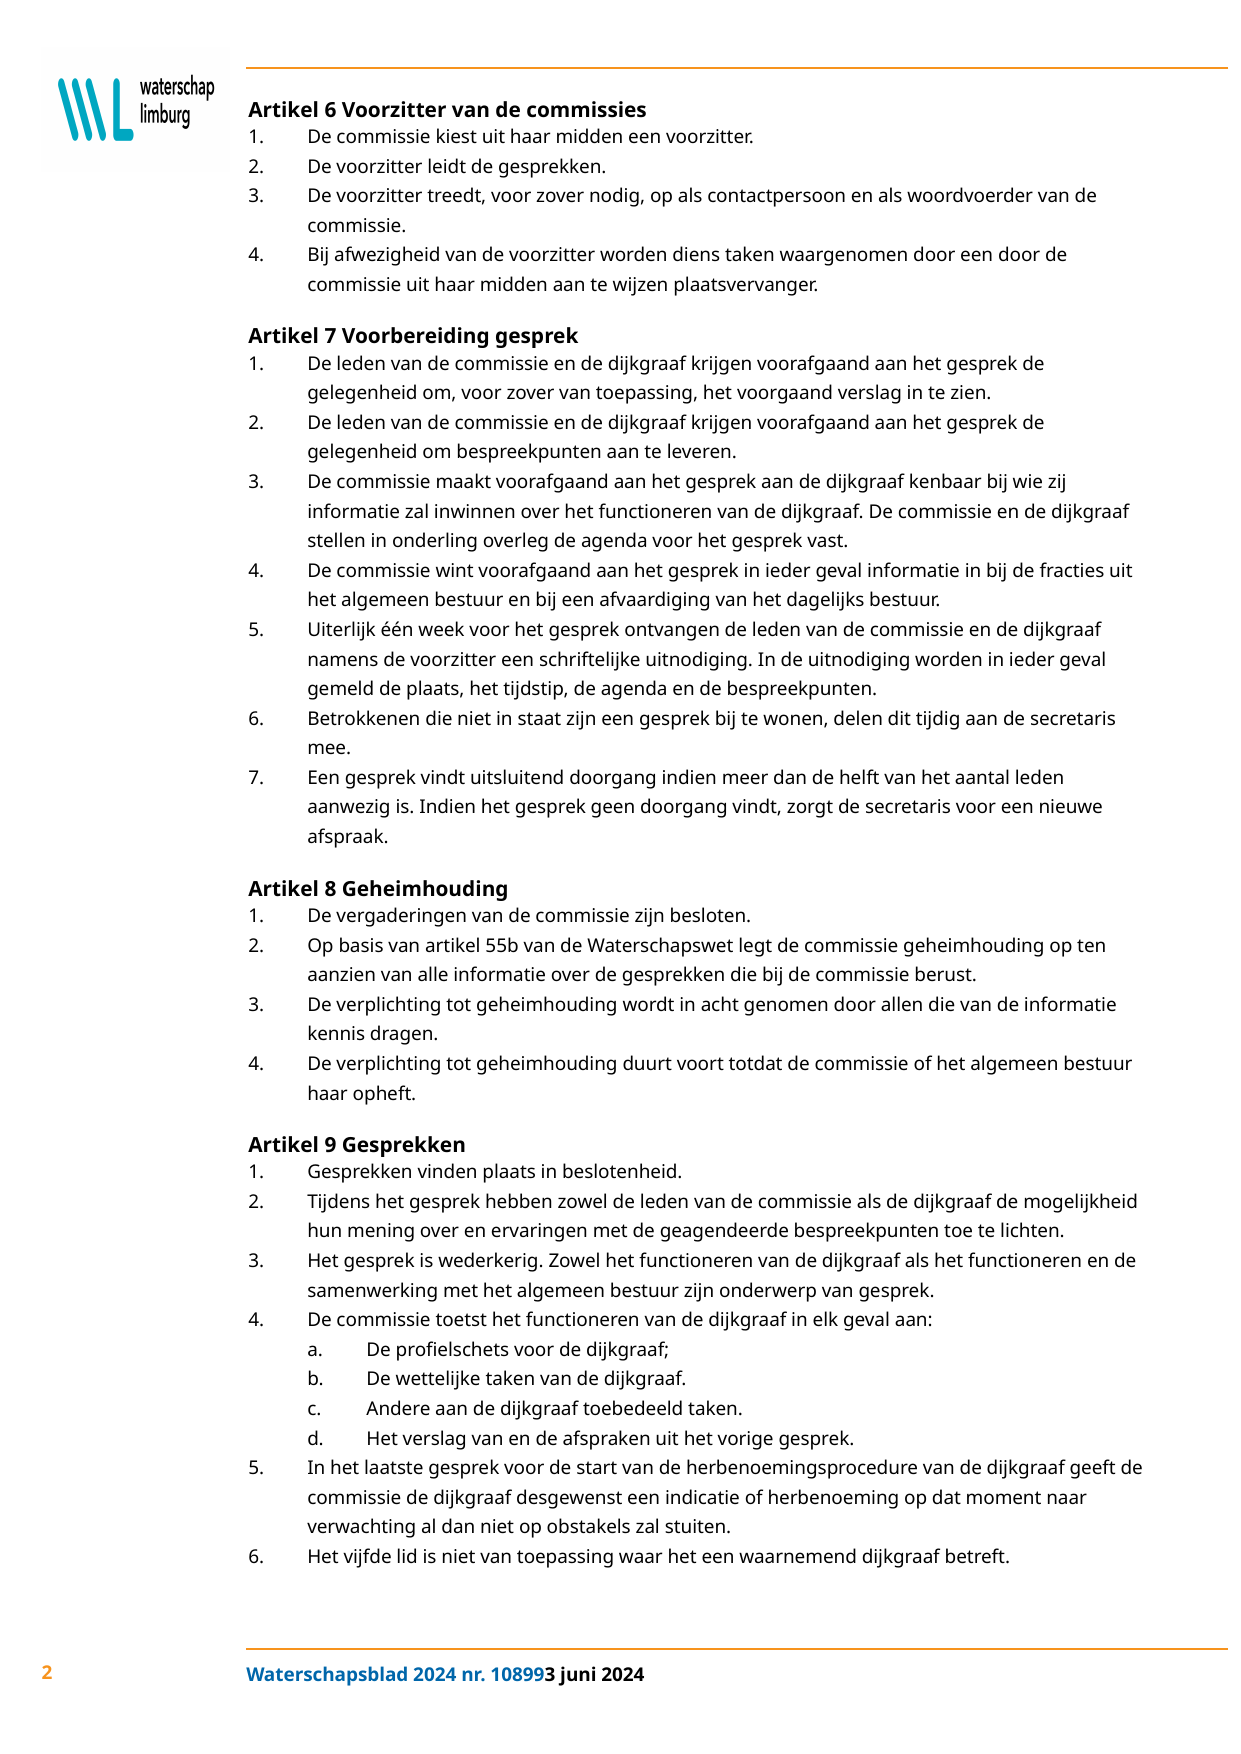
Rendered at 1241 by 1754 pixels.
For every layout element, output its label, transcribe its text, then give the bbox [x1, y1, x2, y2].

list In het laatste gesprek voor de start van de herbenoemingsprocedure van de dijkgraaf geeft de commissie de dijkgraaf desgewenst een indicatie of herbenoeming op dat moment naar verwachting al dan niet op obstakels zal stuiten. [248, 1454, 1152, 1539]
list De verplichting tot geheimhouding duurt voort totdat de commissie of het algemeen bestuur haar opheft. [248, 1050, 1152, 1105]
list De verplichting tot geheimhouding wordt in acht genomen door allen die van de informatie kennis dragen. [248, 991, 1152, 1046]
list Bij afwezigheid van de voorzitter worden diens taken waargenomen door een door de commissie uit haar midden aan te wijzen plaatsvervanger. [248, 242, 1152, 297]
list Het verslag van en de afspraken uit het vorige gesprek. [307, 1425, 1152, 1451]
picture [41, 47, 231, 172]
list Een gesprek vindt uitsluitend doorgang indien meer dan de helft van het aantal leden aanwezig is. Indien het gesprek geen doorgang vindt, zorgt de secretaris voor een nieuwe afspraak. [248, 764, 1152, 849]
list De voorzitter treedt, voor zover nodig, op als contactpersoon en als woordvoerder van de commissie. [248, 182, 1152, 238]
list De commissie toetst het functioneren van de dijkgraaf in elk geval aan: [248, 1306, 1152, 1332]
list Het vijfde lid is niet van toepassing waar het een waarnemend dijkgraaf betreft. [248, 1543, 1152, 1569]
list De commissie kiest uit haar midden een voorzitter. [248, 123, 1152, 149]
list De voorzitter leidt de gesprekken. [248, 153, 1152, 178]
list Gesprekken vinden plaats in beslotenheid. [248, 1158, 1152, 1184]
list Tijdens het gesprek hebben zowel de leden van de commissie als de dijkgraaf de mogelijkheid hun mening over en ervaringen met de geagendeerde bespreekpunten toe te lichten. [248, 1188, 1152, 1243]
list Andere aan de dijkgraaf toebedeeld taken. [307, 1395, 1152, 1421]
list Betrokkenen die niet in staat zijn een gesprek bij te wonen, delen dit tijdig aan de secretaris mee. [248, 705, 1152, 760]
list De profielschets voor de dijkgraaf; [307, 1336, 1152, 1362]
list De commissie maakt voorafgaand aan het gesprek aan de dijkgraaf kenbaar bij wie zij informatie zal inwinnen over het functioneren van de dijkgraaf. De commissie en de dijkgraaf stellen in onderling overleg de agenda voor het gesprek vast. [248, 468, 1152, 553]
list De commissie wint voorafgaand aan het gesprek in ieder geval informatie in bij de fracties uit het algemeen bestuur en bij een afvaardiging van het dagelijks bestuur. [248, 557, 1152, 612]
list De leden van de commissie en de dijkgraaf krijgen voorafgaand aan het gesprek de gelegenheid om bespreekpunten aan te leveren. [248, 409, 1152, 464]
text Artikel 7 Voorbereiding gesprek [248, 322, 1152, 350]
list De leden van de commissie en de dijkgraaf krijgen voorafgaand aan het gesprek de gelegenheid om, voor zover van toepassing, het voorgaand verslag in te zien. [248, 350, 1152, 405]
list Het gesprek is wederkerig. Zowel het functioneren van de dijkgraaf als het functioneren en de samenwerking met het algemeen bestuur zijn onderwerp van gesprek. [248, 1247, 1152, 1303]
list De vergaderingen van de commissie zijn besloten. [248, 902, 1152, 928]
list Op basis van artikel 55b van de Waterschapswet legt de commissie geheimhouding op ten aanzien van alle informatie over de gesprekken die bij de commissie berust. [248, 932, 1152, 987]
list De wettelijke taken van de dijkgraaf. [307, 1366, 1152, 1391]
text Artikel 8 Geheimhouding [248, 874, 1152, 902]
text Artikel 9 Gesprekken [248, 1130, 1152, 1158]
text Artikel 6 Voorzitter van de commissies [248, 95, 1152, 123]
list Uiterlijk één week voor het gesprek ontvangen de leden van de commissie en de dijkgraaf namens de voorzitter een schriftelijke uitnodiging. In de uitnodiging worden in ieder geval gemeld de plaats, het tijdstip, de agenda en de bespreekpunten. [248, 616, 1152, 701]
